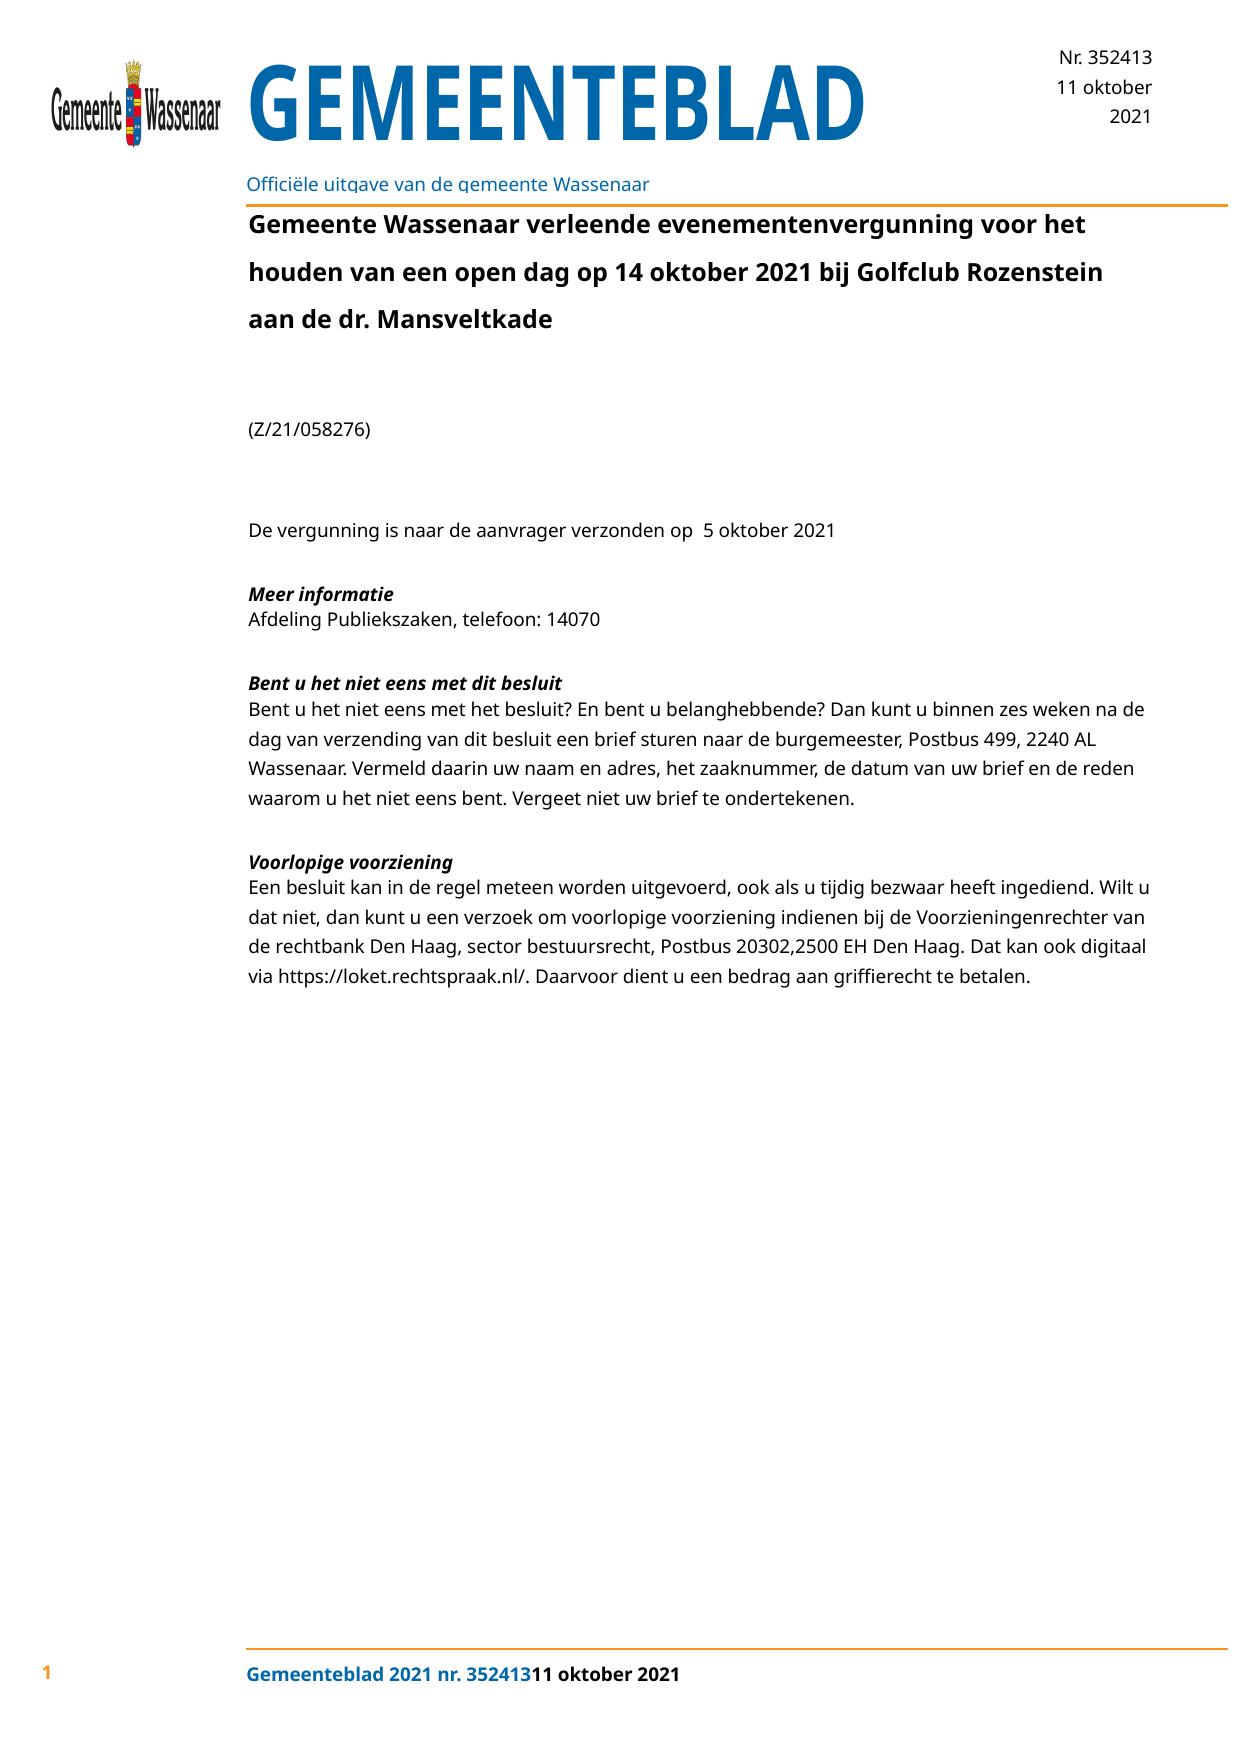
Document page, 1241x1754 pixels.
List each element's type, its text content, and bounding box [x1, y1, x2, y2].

text Bent u het niet eens met dit besluit [248, 670, 1152, 696]
text Een besluit kan in de regel meteen worden uitgevoerd, ook als u tijdig bezwaar heeft ingediend. Wilt u dat niet, dan kunt u een verzoek om voorlopige voorziening indienen bij de Voorzieningenrechter van de rechtbank Den Haag, sector bestuursrecht, Postbus 20302,2500 EH Den Haag. Dat kan ook digitaal via https://loket.rechtspraak.nl/. Daarvoor dient u een bedrag aan griffierecht te betalen. [248, 874, 1152, 989]
text Bent u het niet eens met het besluit? En bent u belanghebbende? Dan kunt u binnen zes weken na de dag van verzending van dit besluit een brief sturen naar de burgemeester, Postbus 499, 2240 AL Wassenaar. Vermeld daarin uw naam en adres, het zaaknummer, de datum van uw brief en de reden waarom u het niet eens bent. Vergeet niet uw brief te ondertekenen. [248, 696, 1152, 811]
text Afdeling Publiekszaken, telefoon: 14070 [248, 606, 1152, 632]
text Voorlopige voorziening [248, 849, 1152, 874]
text (Z/21/058276) [248, 416, 1152, 442]
text Meer informatie [248, 581, 1152, 606]
text De vergunning is naar de aanvrager verzonden op 5 oktober 2021 [248, 517, 1152, 542]
text Gemeente Wassenaar verleende evenementenvergunning voor het houden van een open dag op 14 oktober 2021 bij Golfclub Rozenstein aan de dr. Mansveltkade [248, 207, 1152, 336]
picture [41, 47, 231, 172]
